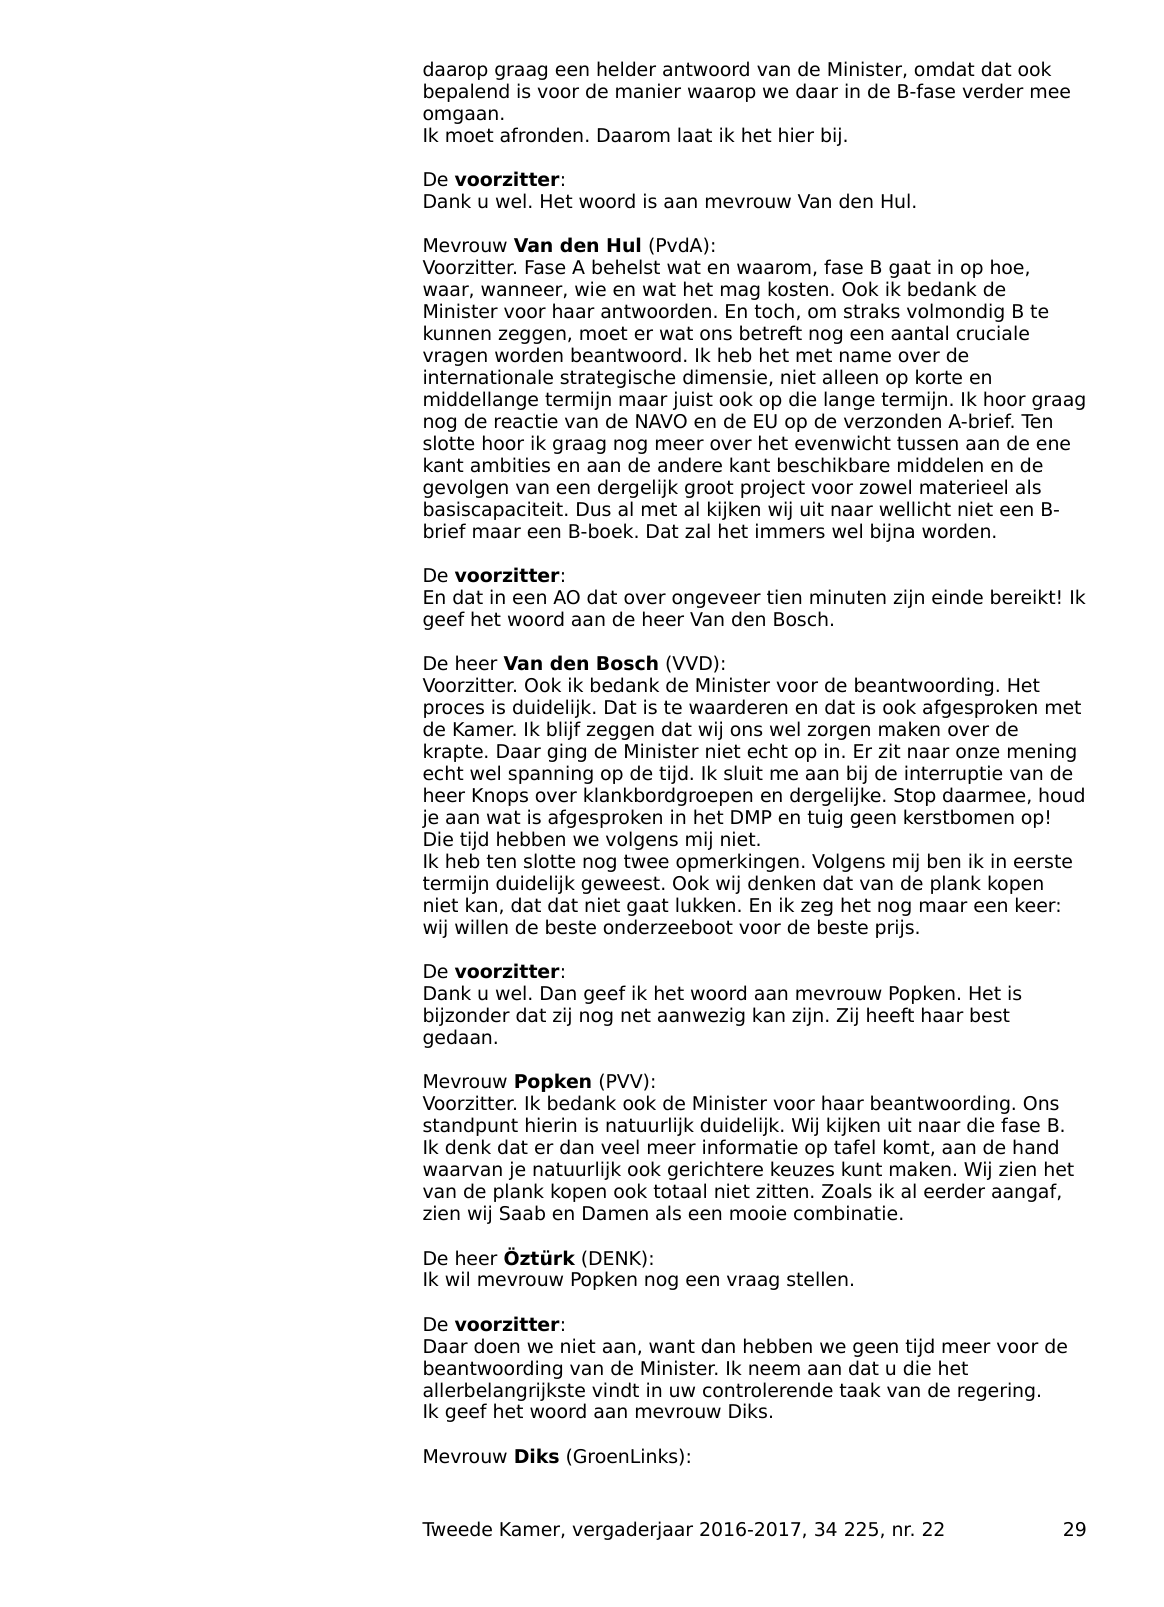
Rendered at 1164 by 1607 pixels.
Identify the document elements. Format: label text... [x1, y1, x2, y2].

text Mevrouw Van den Hul (PvdA): [422, 235, 1087, 257]
text Mevrouw Diks (GroenLinks): [422, 1446, 1087, 1468]
text De heer Öztürk (DENK): [422, 1247, 1087, 1269]
text daarop graag een helder antwoord van de Minister, omdat dat ook bepalend is voor de manier waarop we daar in de B-fase verder mee omgaan. [422, 59, 1087, 125]
text Voorzitter. Ook ik bedank de Minister voor de beantwoording. Het proces is duidelijk. Dat is te waarderen en dat is ook afgesproken met de Kamer. Ik blijf zeggen dat wij ons wel zorgen maken over de krapte. Daar ging de Minister niet echt op in. Er zit naar onze mening echt wel spanning op de tijd. Ik sluit me aan bij de interruptie van de heer Knops over klankbordgroepen en dergelijke. Stop daarmee, houd je aan wat is afgesproken in het DMP en tuig geen kerstbomen op! Die tijd hebben we volgens mij niet. [422, 675, 1087, 851]
text Ik geef het woord aan mevrouw Diks. [422, 1401, 1087, 1423]
text Voorzitter. Fase A behelst wat en waarom, fase B gaat in op hoe, waar, wanneer, wie en wat het mag kosten. Ook ik bedank de Minister voor haar antwoorden. En toch, om straks volmondig B te kunnen zeggen, moet er wat ons betreft nog een aantal cruciale vragen worden beantwoord. Ik heb het met name over de internationale strategische dimensie, niet alleen op korte en middellange termijn maar juist ook op die lange termijn. Ik hoor graag nog de reactie van de NAVO en de EU op de verzonden A-brief. Ten slotte hoor ik graag nog meer over het evenwicht tussen aan de ene kant ambities en aan de andere kant beschikbare middelen en de gevolgen van een dergelijk groot project voor zowel materieel als basiscapaciteit. Dus al met al kijken wij uit naar wellicht niet een B-brief maar een B-boek. Dat zal het immers wel bijna worden. [422, 257, 1087, 543]
text De voorzitter: [422, 961, 1087, 983]
text Ik moet afronden. Daarom laat ik het hier bij. [422, 125, 1087, 147]
text De voorzitter: [422, 169, 1087, 191]
text Ik heb ten slotte nog twee opmerkingen. Volgens mij ben ik in eerste termijn duidelijk geweest. Ook wij denken dat van de plank kopen niet kan, dat dat niet gaat lukken. En ik zeg het nog maar een keer: wij willen de beste onderzeeboot voor de beste prijs. [422, 851, 1087, 939]
text Daar doen we niet aan, want dan hebben we geen tijd meer voor de beantwoording van de Minister. Ik neem aan dat u die het allerbelangrijkste vindt in uw controlerende taak van de regering. [422, 1336, 1087, 1401]
text Mevrouw Popken (PVV): [422, 1071, 1087, 1093]
text De voorzitter: [422, 565, 1087, 587]
text De voorzitter: [422, 1313, 1087, 1336]
text En dat in een AO dat over ongeveer tien minuten zijn einde bereikt! Ik geef het woord aan de heer Van den Bosch. [422, 587, 1087, 631]
text Ik wil mevrouw Popken nog een vraag stellen. [422, 1269, 1087, 1291]
text Dank u wel. Dan geef ik het woord aan mevrouw Popken. Het is bijzonder dat zij nog net aanwezig kan zijn. Zij heeft haar best gedaan. [422, 983, 1087, 1049]
text Voorzitter. Ik bedank ook de Minister voor haar beantwoording. Ons standpunt hierin is natuurlijk duidelijk. Wij kijken uit naar die fase B. Ik denk dat er dan veel meer informatie op tafel komt, aan de hand waarvan je natuurlijk ook gerichtere keuzes kunt maken. Wij zien het van de plank kopen ook totaal niet zitten. Zoals ik al eerder aangaf, zien wij Saab en Damen als een mooie combinatie. [422, 1093, 1087, 1225]
text De heer Van den Bosch (VVD): [422, 653, 1087, 675]
text Dank u wel. Het woord is aan mevrouw Van den Hul. [422, 191, 1087, 213]
